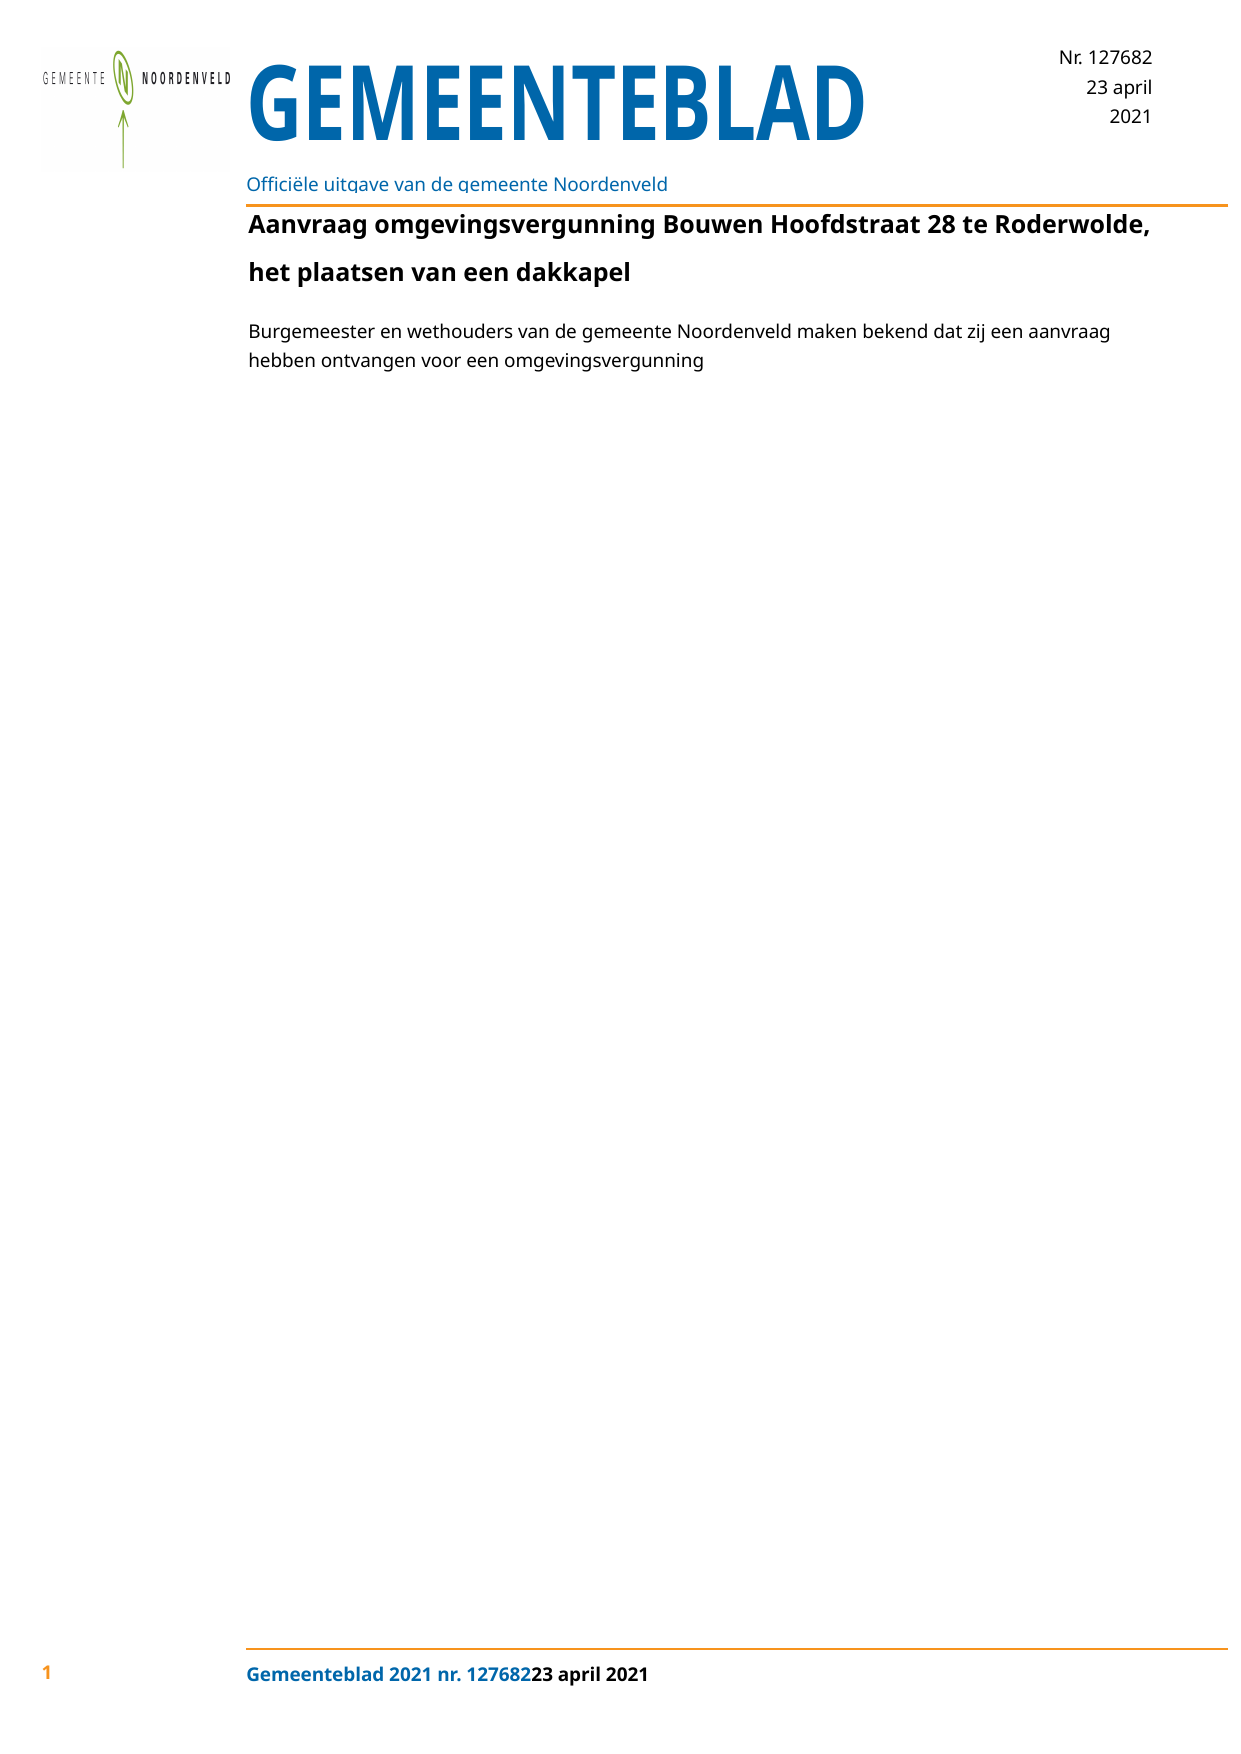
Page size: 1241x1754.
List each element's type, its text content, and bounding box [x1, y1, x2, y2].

picture [41, 47, 231, 172]
text Burgemeester en wethouders van de gemeente Noordenveld maken bekend dat zij een aanvraag hebben ontvangen voor een omgevingsvergunning [248, 318, 1152, 373]
text Aanvraag omgevingsvergunning Bouwen Hoofdstraat 28 te Roderwolde, het plaatsen van een dakkapel [248, 207, 1152, 288]
